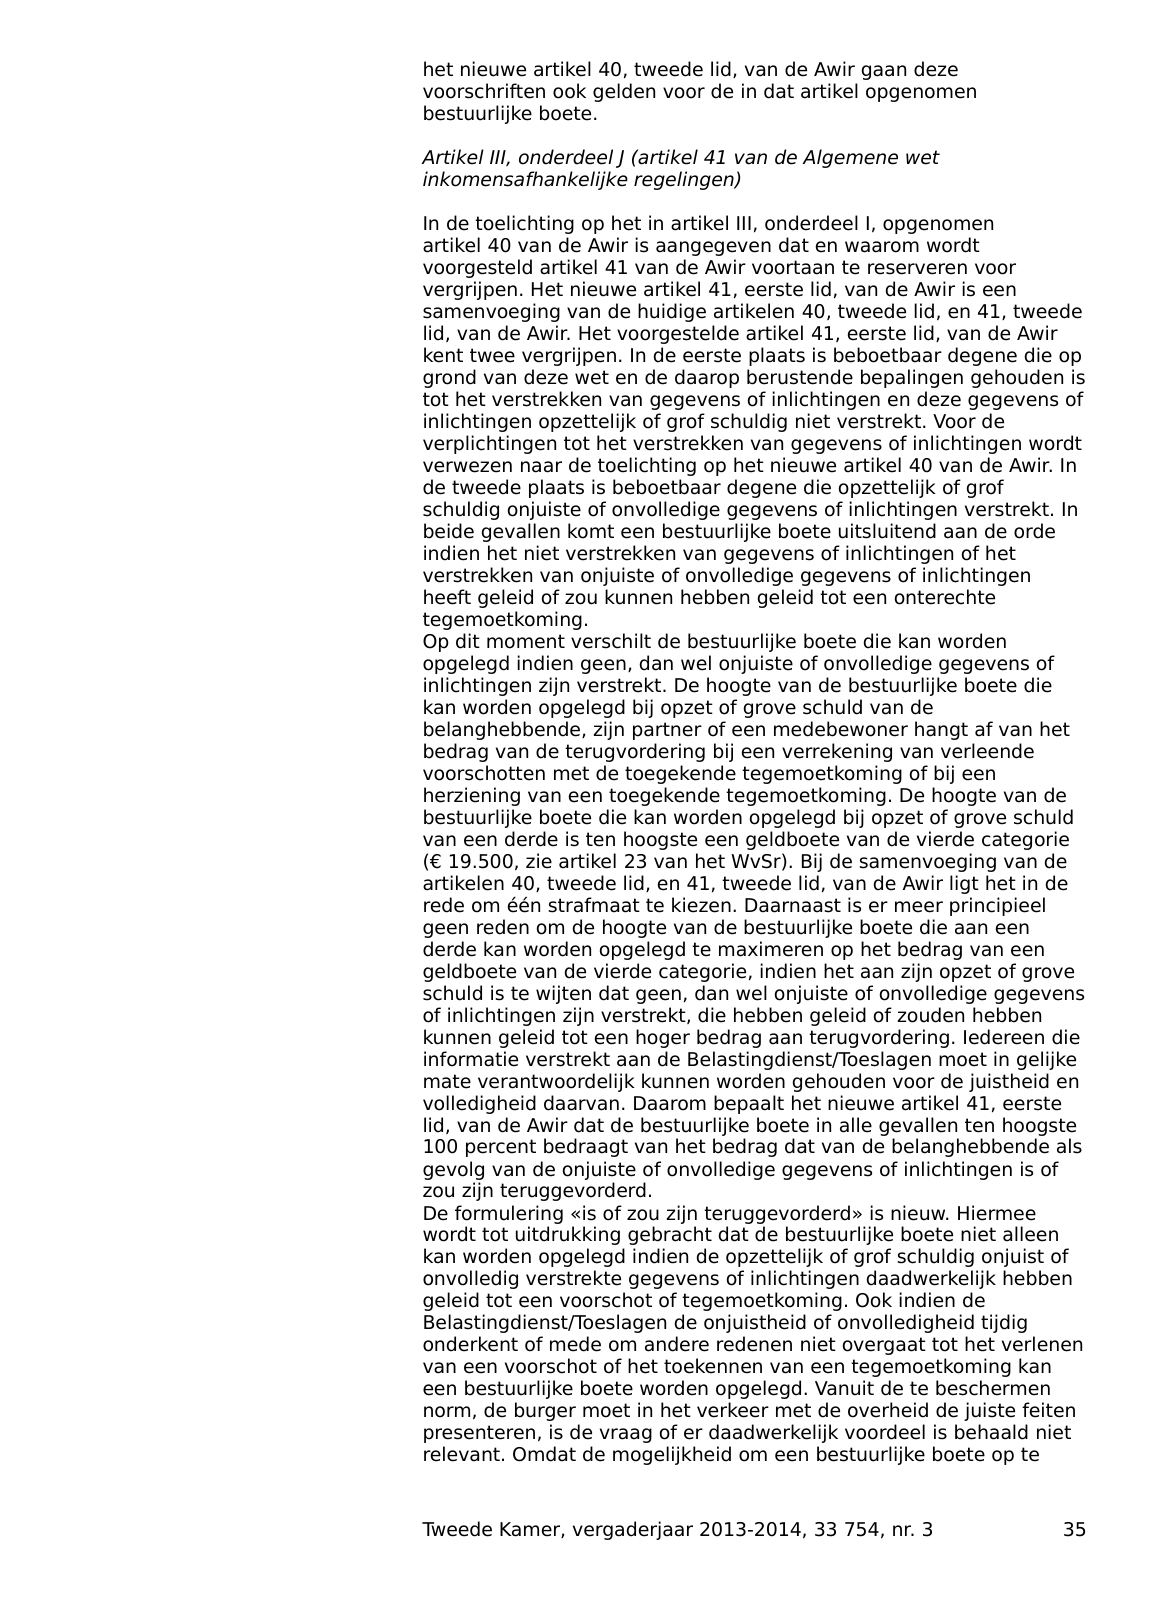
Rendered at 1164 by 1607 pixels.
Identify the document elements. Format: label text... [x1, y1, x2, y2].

text De formulering «is of zou zijn teruggevorderd» is nieuw. Hiermee wordt tot uitdrukking gebracht dat de bestuurlijke boete niet alleen kan worden opgelegd indien de opzettelijk of grof schuldig onjuist of onvolledig verstrekte gegevens of inlichtingen daadwerkelijk hebben geleid tot een voorschot of tegemoetkoming. Ook indien de Belastingdienst/Toeslagen de onjuistheid of onvolledigheid tijdig onderkent of mede om andere redenen niet overgaat tot het verlenen van een voorschot of het toekennen van een tegemoetkoming kan een bestuurlijke boete worden opgelegd. Vanuit de te beschermen norm, de burger moet in het verkeer met de overheid de juiste feiten presenteren, is de vraag of er daadwerkelijk voordeel is behaald niet relevant. Omdat de mogelijkheid om een bestuurlijke boete op te [422, 1202, 1087, 1466]
text In de toelichting op het in artikel III, onderdeel I, opgenomen artikel 40 van de Awir is aangegeven dat en waarom wordt voorgesteld artikel 41 van de Awir voortaan te reserveren voor vergrijpen. Het nieuwe artikel 41, eerste lid, van de Awir is een samenvoeging van de huidige artikelen 40, tweede lid, en 41, tweede lid, van de Awir. Het voorgestelde artikel 41, eerste lid, van de Awir kent twee vergrijpen. In de eerste plaats is beboetbaar degene die op grond van deze wet en de daarop berustende bepalingen gehouden is tot het verstrekken van gegevens of inlichtingen en deze gegevens of inlichtingen opzettelijk of grof schuldig niet verstrekt. Voor de verplichtingen tot het verstrekken van gegevens of inlichtingen wordt verwezen naar de toelichting op het nieuwe artikel 40 van de Awir. In de tweede plaats is beboetbaar degene die opzettelijk of grof schuldig onjuiste of onvolledige gegevens of inlichtingen verstrekt. In beide gevallen komt een bestuurlijke boete uitsluitend aan de orde indien het niet verstrekken van gegevens of inlichtingen of het verstrekken van onjuiste of onvolledige gegevens of inlichtingen heeft geleid of zou kunnen hebben geleid tot een onterechte tegemoetkoming. [422, 213, 1087, 631]
text het nieuwe artikel 40, tweede lid, van de Awir gaan deze voorschriften ook gelden voor de in dat artikel opgenomen bestuurlijke boete. [422, 59, 1087, 125]
subtitle Artikel III, onderdeel J (artikel 41 van de Algemene wet inkomensafhankelijke regelingen) [422, 147, 1087, 191]
text Op dit moment verschilt de bestuurlijke boete die kan worden opgelegd indien geen, dan wel onjuiste of onvolledige gegevens of inlichtingen zijn verstrekt. De hoogte van de bestuurlijke boete die kan worden opgelegd bij opzet of grove schuld van de belanghebbende, zijn partner of een medebewoner hangt af van het bedrag van de terugvordering bij een verrekening van verleende voorschotten met de toegekende tegemoetkoming of bij een herziening van een toegekende tegemoetkoming. De hoogte van de bestuurlijke boete die kan worden opgelegd bij opzet of grove schuld van een derde is ten hoogste een geldboete van de vierde categorie (€ 19.500, zie artikel 23 van het WvSr). Bij de samenvoeging van de artikelen 40, tweede lid, en 41, tweede lid, van de Awir ligt het in de rede om één strafmaat te kiezen. Daarnaast is er meer principieel geen reden om de hoogte van de bestuurlijke boete die aan een derde kan worden opgelegd te maximeren op het bedrag van een geldboete van de vierde categorie, indien het aan zijn opzet of grove schuld is te wijten dat geen, dan wel onjuiste of onvolledige gegevens of inlichtingen zijn verstrekt, die hebben geleid of zouden hebben kunnen geleid tot een hoger bedrag aan terugvordering. Iedereen die informatie verstrekt aan de Belastingdienst/Toeslagen moet in gelijke mate verantwoordelijk kunnen worden gehouden voor de juistheid en volledigheid daarvan. Daarom bepaalt het nieuwe artikel 41, eerste lid, van de Awir dat de bestuurlijke boete in alle gevallen ten hoogste 100 percent bedraagt van het bedrag dat van de belanghebbende als gevolg van de onjuiste of onvolledige gegevens of inlichtingen is of zou zijn teruggevorderd. [422, 631, 1087, 1202]
